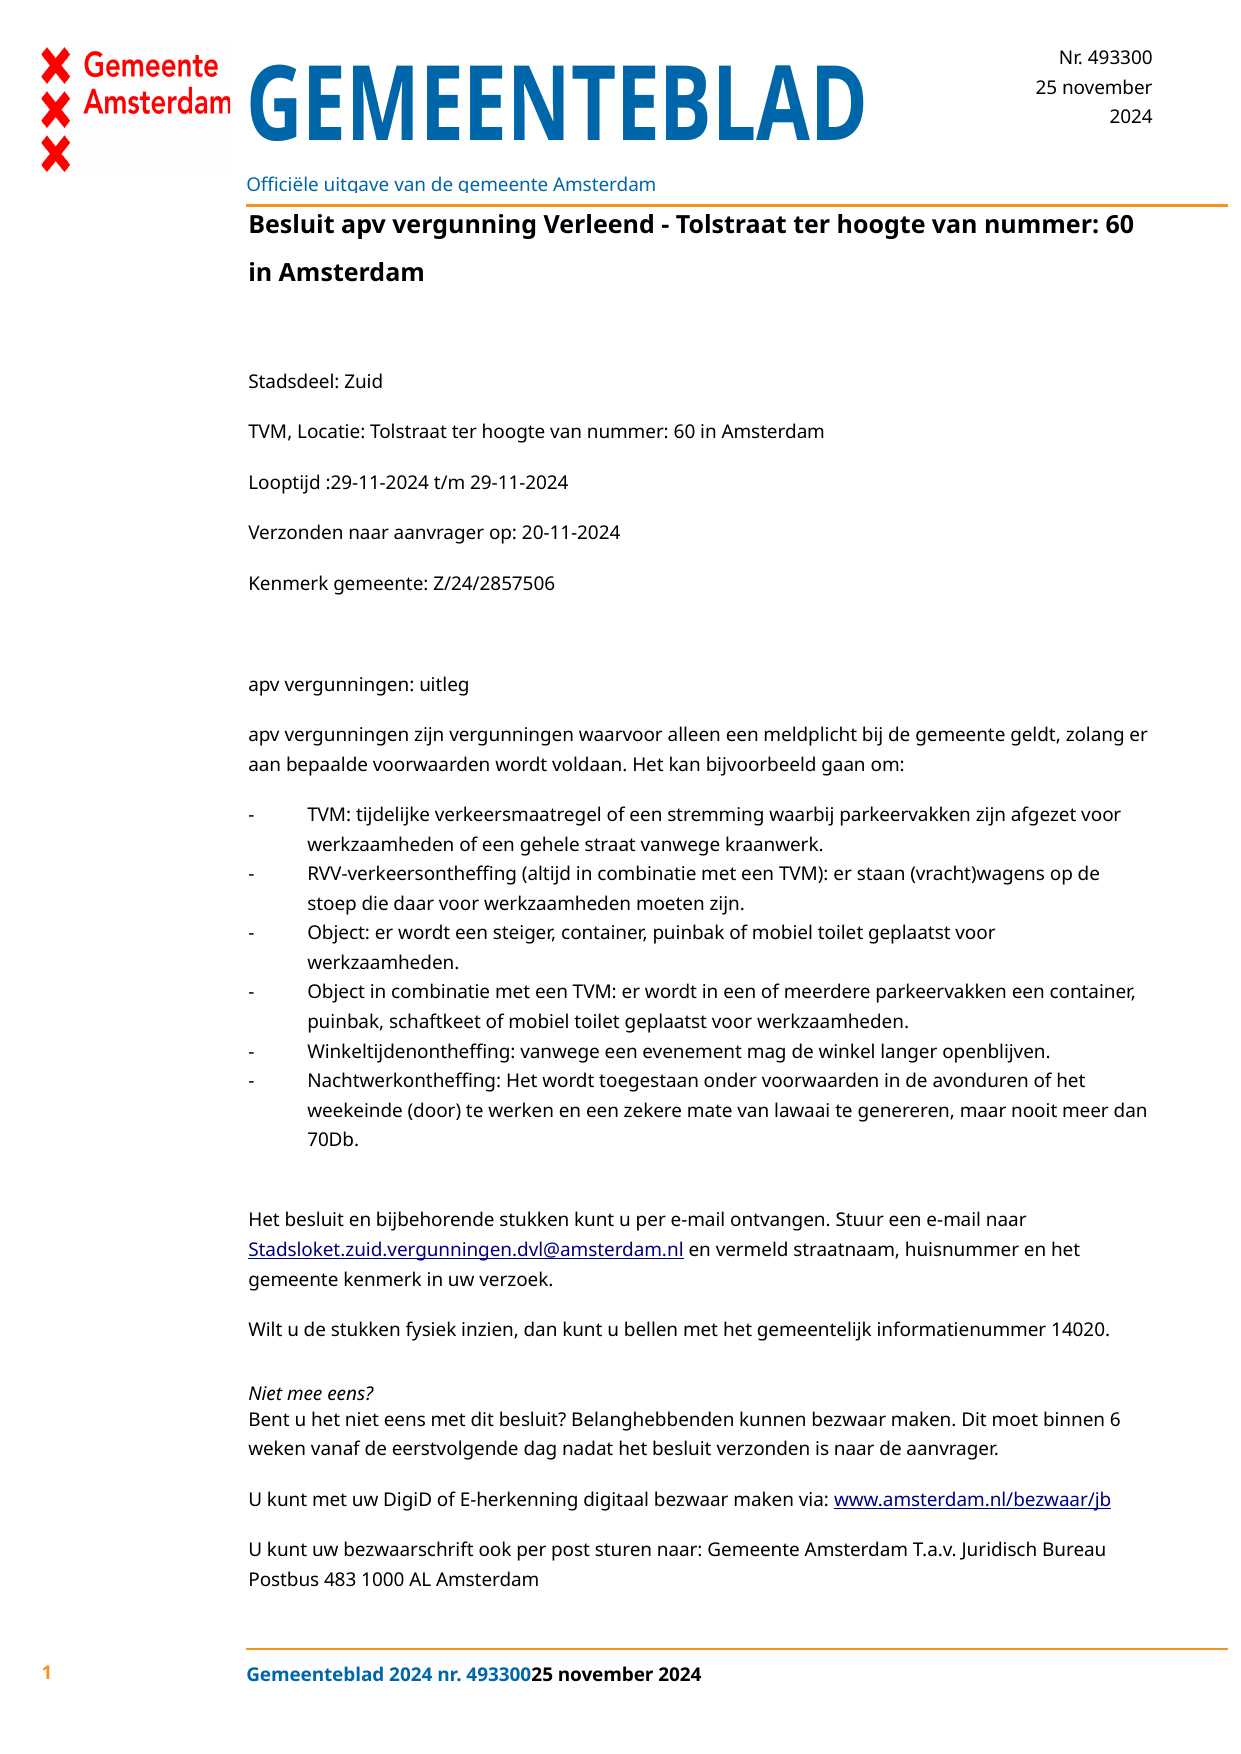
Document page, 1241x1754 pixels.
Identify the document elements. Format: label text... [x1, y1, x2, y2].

text Kenmerk gemeente: Z/24/2857506 [248, 570, 1152, 596]
text Het besluit en bijbehorende stukken kunt u per e-mail ontvangen. Stuur een e-mail naar Stadsloket.zuid.vergunningen.dvl@amsterdam.nl en vermeld straatnaam, huisnummer en het gemeente kenmerk in uw verzoek. [248, 1207, 1152, 1292]
text Looptijd :29-11-2024 t/m 29-11-2024 [248, 469, 1152, 495]
list Nachtwerkontheffing: Het wordt toegestaan onder voorwaarden in de avonduren of het weekeinde (door) te werken en een zekere mate van lawaai te genereren, maar nooit meer dan 70Db. [248, 1067, 1152, 1152]
text Niet mee eens? [248, 1380, 1152, 1406]
text U kunt met uw DigiD of E-herkenning digitaal bezwaar maken via: www.amsterdam.nl/bezwaar/jb [248, 1486, 1152, 1512]
text Stadsdeel: Zuid [248, 368, 1152, 394]
text apv vergunningen zijn vergunningen waarvoor alleen een meldplicht bij de gemeente geldt, zolang er aan bepaalde voorwaarden wordt voldaan. Het kan bijvoorbeeld gaan om: [248, 721, 1152, 777]
list Object in combinatie met een TVM: er wordt in een of meerdere parkeervakken een container, puinbak, schaftkeet of mobiel toilet geplaatst voor werkzaamheden. [248, 979, 1152, 1034]
text Bent u het niet eens met dit besluit? Belanghebbenden kunnen bezwaar maken. Dit moet binnen 6 weken vanaf de eerstvolgende dag nadat het besluit verzonden is naar de aanvrager. [248, 1406, 1152, 1461]
text U kunt uw bezwaarschrift ook per post sturen naar: Gemeente Amsterdam T.a.v. Juridisch Bureau Postbus 483 1000 AL Amsterdam [248, 1536, 1152, 1592]
text Besluit apv vergunning Verleend - Tolstraat ter hoogte van nummer: 60 in Amsterdam [248, 207, 1152, 288]
text TVM, Locatie: Tolstraat ter hoogte van nummer: 60 in Amsterdam [248, 419, 1152, 444]
list Object: er wordt een steiger, container, puinbak of mobiel toilet geplaatst voor werkzaamheden. [248, 919, 1152, 975]
picture [41, 47, 231, 172]
list Winkeltijdenontheffing: vanwege een evenement mag de winkel langer openblijven. [248, 1038, 1152, 1064]
list TVM: tijdelijke verkeersmaatregel of een stremming waarbij parkeervakken zijn afgezet voor werkzaamheden of een gehele straat vanwege kraanwerk. [248, 801, 1152, 857]
text apv vergunningen: uitleg [248, 671, 1152, 697]
text Verzonden naar aanvrager op: 20-11-2024 [248, 519, 1152, 545]
list RVV-verkeersontheffing (altijd in combinatie met een TVM): er staan (vracht)wagens op de stoep die daar voor werkzaamheden moeten zijn. [248, 860, 1152, 916]
text Wilt u de stukken fysiek inzien, dan kunt u bellen met het gemeentelijk informatienummer 14020. [248, 1316, 1152, 1342]
